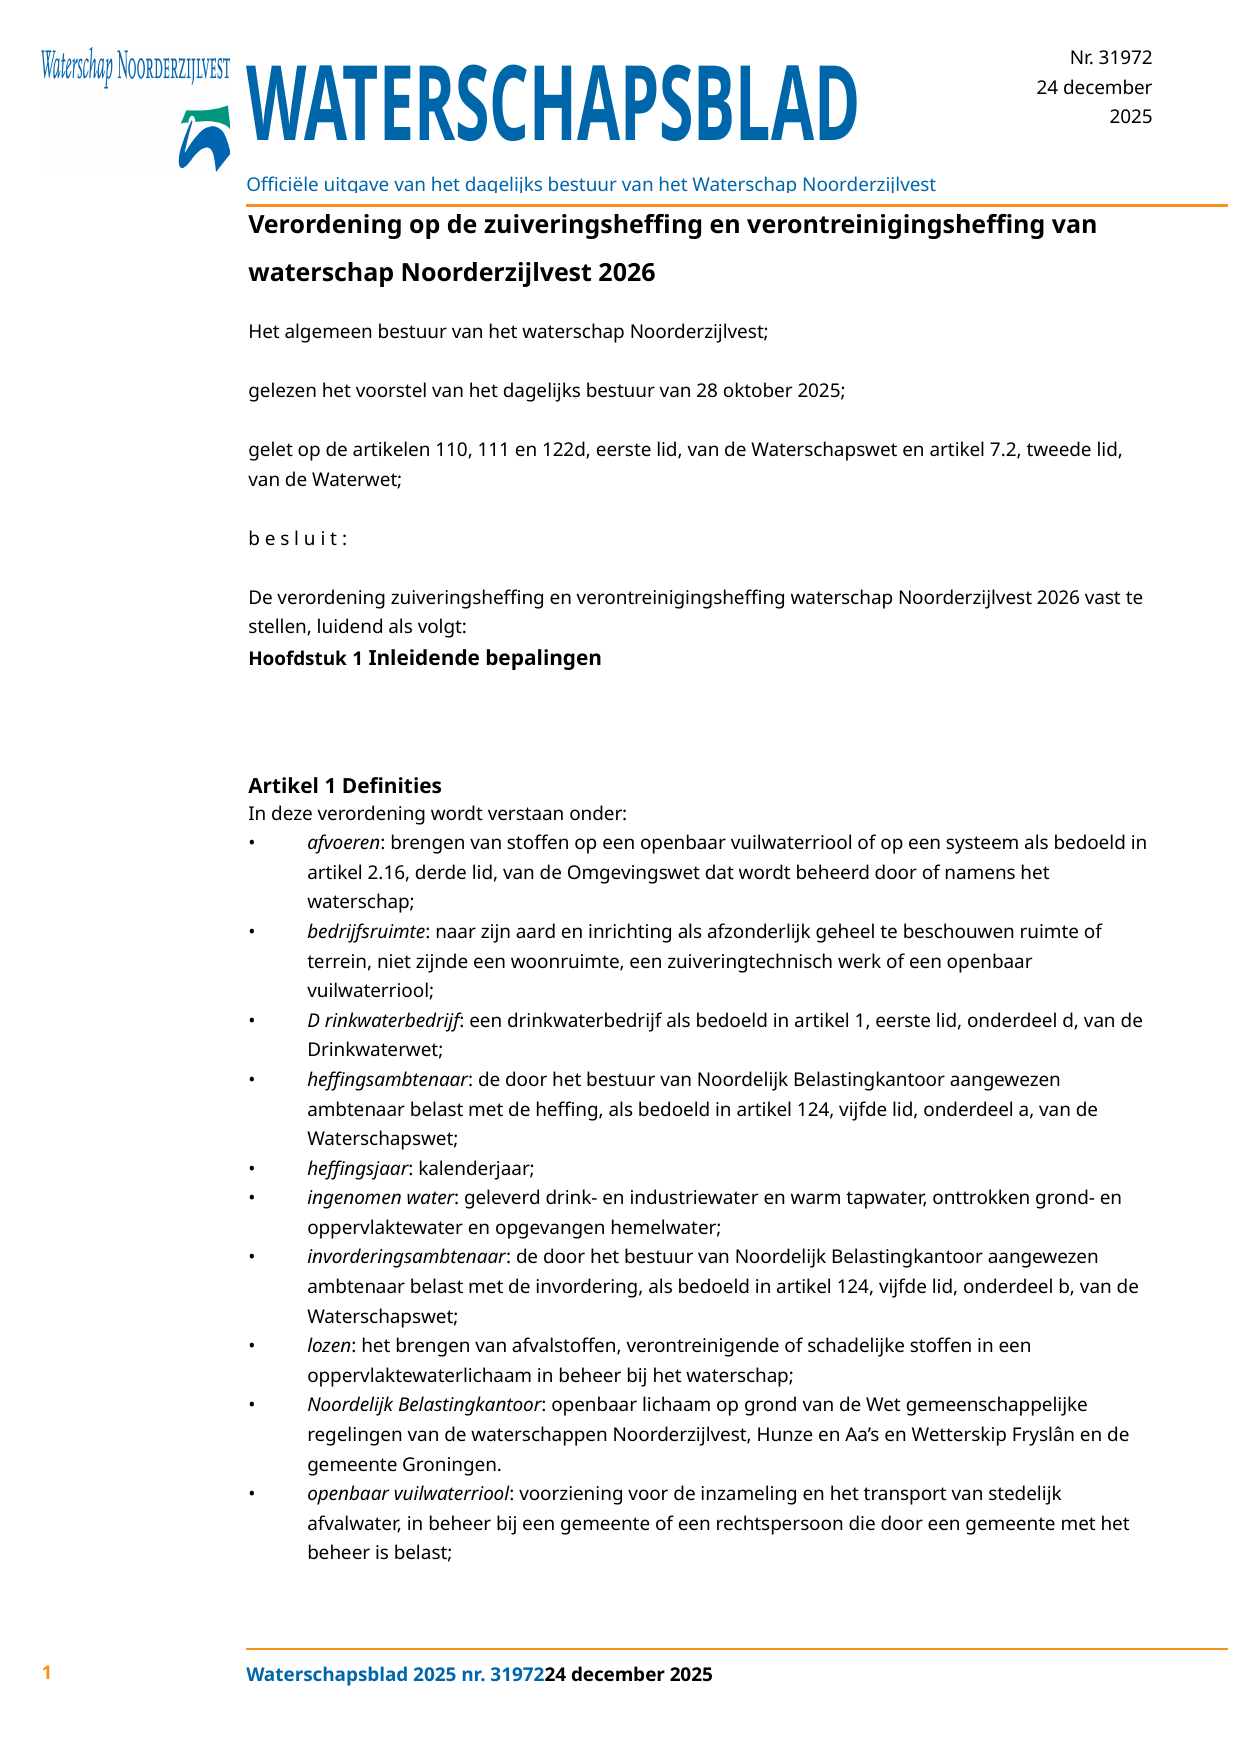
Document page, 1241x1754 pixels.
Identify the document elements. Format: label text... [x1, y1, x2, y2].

list regelingen van de waterschappen Noorderzijlvest, Hunze en Aa’s en Wetterskip Fryslân en de [248, 1421, 1152, 1447]
list heffingsjaar: kalenderjaar; [248, 1155, 1152, 1181]
text Het algemeen bestuur van het waterschap Noorderzijlvest; [248, 318, 1152, 344]
list ingenomen water: geleverd drink- en industriewater en warm tapwater, onttrokken grond- en oppervlaktewater en opgevangen hemelwater; [248, 1184, 1152, 1240]
text b e s l u i t : [248, 525, 1152, 551]
list gemeente Groningen. [248, 1451, 1152, 1476]
list D rinkwaterbedrijf: een drinkwaterbedrijf als bedoeld in artikel 1, eerste lid, onderdeel d, van de [248, 1007, 1152, 1033]
text De verordening zuiveringsheffing en verontreinigingsheffing waterschap Noorderzijlvest 2026 vast te stellen, luidend als volgt: [248, 584, 1152, 639]
list bedrijfsruimte: naar zijn aard en inrichting als afzonderlijk geheel te beschouwen ruimte of terrein, niet zijnde een woonruimte, een zuiveringtechnisch werk of een openbaar vuilwaterriool; [248, 918, 1152, 1003]
text In deze verordening wordt verstaan onder: [248, 800, 1152, 826]
text Hoofdstuk 1 Inleidende bepalingen [248, 643, 1152, 672]
text gelet op de artikelen 110, 111 en 122d, eerste lid, van de Waterschapswet en artikel 7.2, tweede lid, van de Waterwet; [248, 436, 1152, 492]
list Drinkwaterwet; [248, 1037, 1152, 1062]
list afvoeren: brengen van stoffen op een openbaar vuilwaterriool of op een systeem als bedoeld in artikel 2.16, derde lid, van de Omgevingswet dat wordt beheerd door of namens het waterschap; [248, 829, 1152, 914]
list invorderingsambtenaar: de door het bestuur van Noordelijk Belastingkantoor aangewezen ambtenaar belast met de invordering, als bedoeld in artikel 124, vijfde lid, onderdeel b, van de Waterschapswet; [248, 1244, 1152, 1328]
picture [41, 47, 231, 172]
list lozen: het brengen van afvalstoffen, verontreinigende of schadelijke stoffen in een oppervlaktewaterlichaam in beheer bij het waterschap; [248, 1332, 1152, 1388]
text Verordening op de zuiveringsheffing en verontreinigingsheffing van waterschap Noorderzijlvest 2026 [248, 207, 1152, 288]
text Artikel 1 Definities [248, 771, 1152, 800]
list Noordelijk Belastingkantoor: openbaar lichaam op grond van de Wet gemeenschappelijke [248, 1392, 1152, 1417]
text gelezen het voorstel van het dagelijks bestuur van 28 oktober 2025; [248, 377, 1152, 403]
list openbaar vuilwaterriool: voorziening voor de inzameling en het transport van stedelijk afvalwater, in beheer bij een gemeente of een rechtspersoon die door een gemeente met het beheer is belast; [248, 1480, 1152, 1565]
list heffingsambtenaar: de door het bestuur van Noordelijk Belastingkantoor aangewezen ambtenaar belast met de heffing, als bedoeld in artikel 124, vijfde lid, onderdeel a, van de Waterschapswet; [248, 1066, 1152, 1151]
